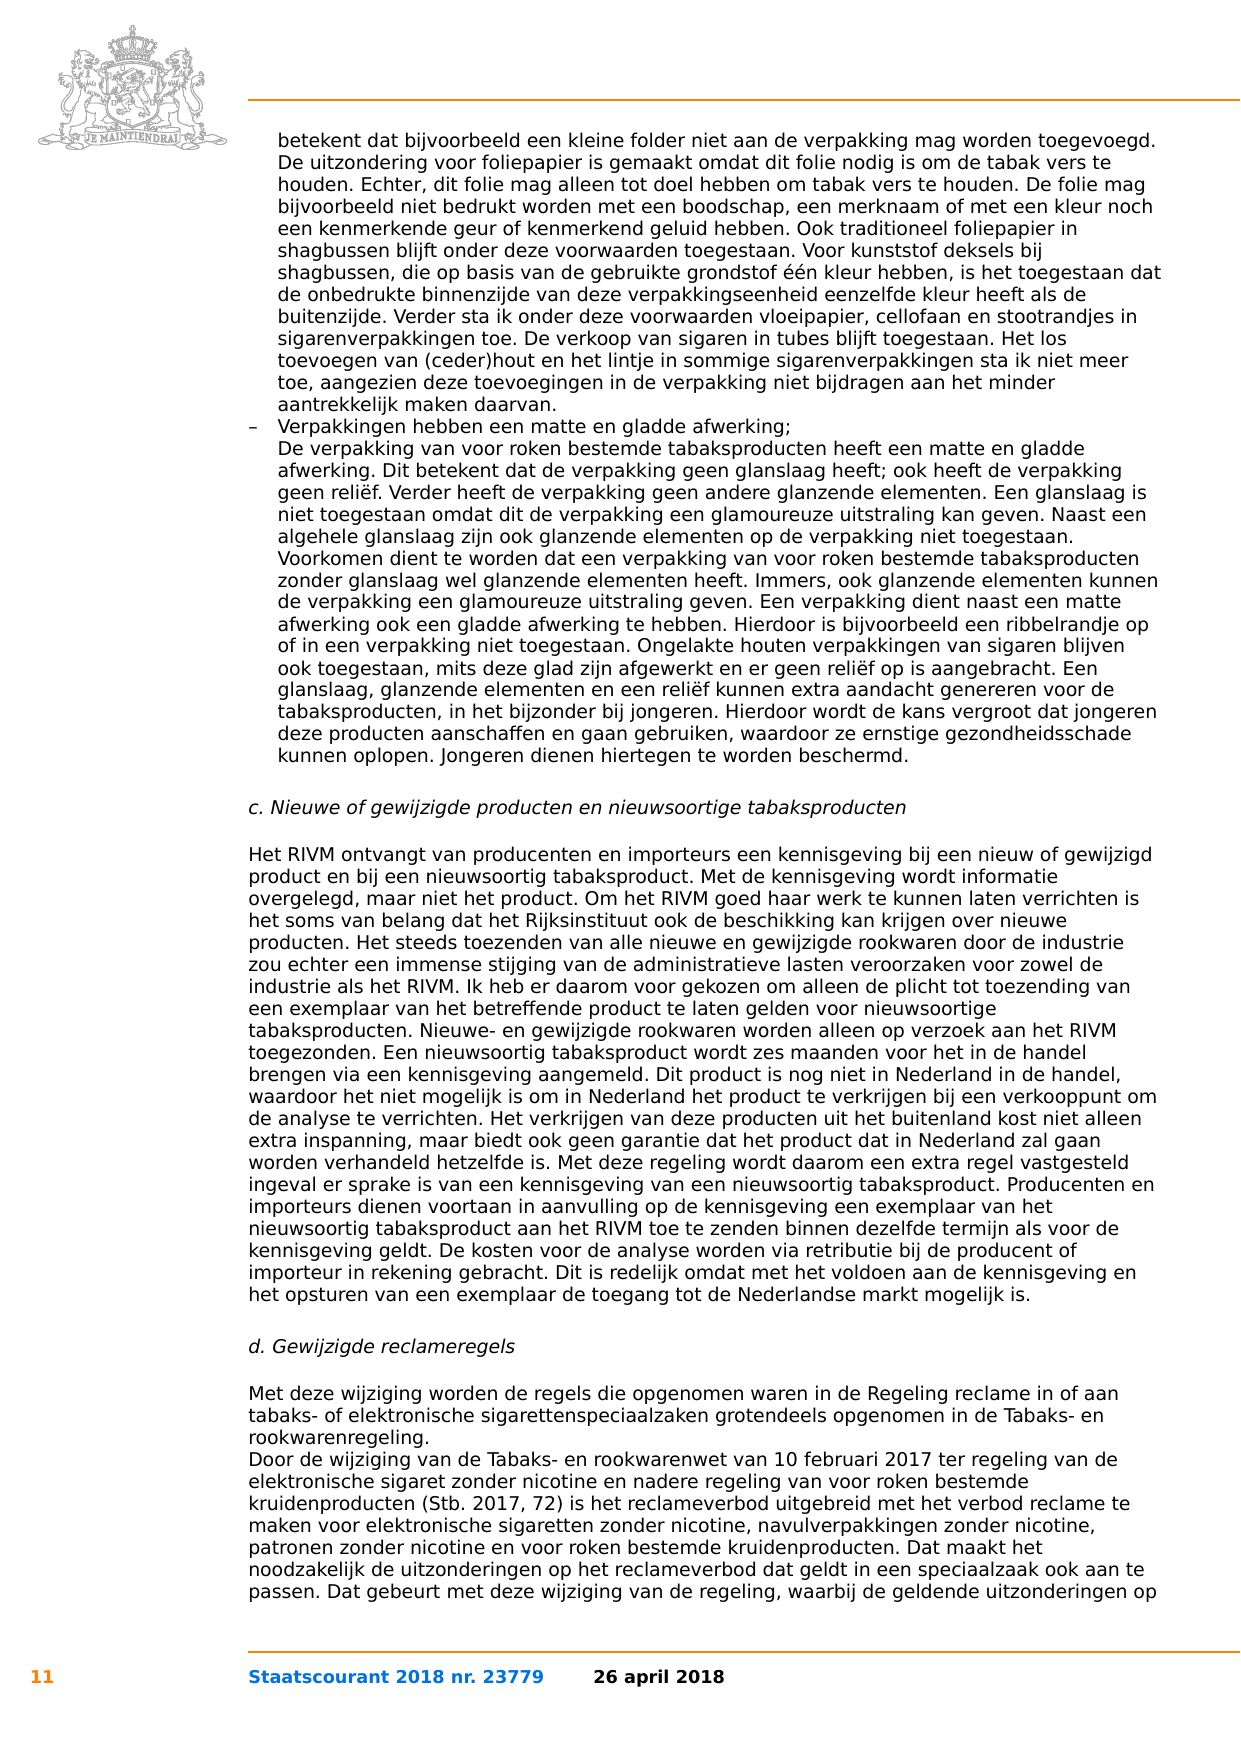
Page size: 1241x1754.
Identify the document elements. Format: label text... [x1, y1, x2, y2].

text betekent dat bijvoorbeeld een kleine folder niet aan de verpakking mag worden toegevoegd. De uitzondering voor foliepapier is gemaakt omdat dit folie nodig is om de tabak vers te houden. Echter, dit folie mag alleen tot doel hebben om tabak vers te houden. De folie mag bijvoorbeeld niet bedrukt worden met een boodschap, een merknaam of met een kleur noch een kenmerkende geur of kenmerkend geluid hebben. Ook traditioneel foliepapier in shagbussen blijft onder deze voorwaarden toegestaan. Voor kunststof deksels bij shagbussen, die op basis van de gebruikte grondstof één kleur hebben, is het toegestaan dat de onbedrukte binnenzijde van deze verpakkingseenheid eenzelfde kleur heeft als de buitenzijde. Verder sta ik onder deze voorwaarden vloeipapier, cellofaan en stootrandjes in sigarenverpakkingen toe. De verkoop van sigaren in tubes blijft toegestaan. Het los toevoegen van (ceder)hout en het lintje in sommige sigarenverpakkingen sta ik niet meer toe, aangezien deze toevoegingen in de verpakking niet bijdragen aan het minder aantrekkelijk maken daarvan. [277, 130, 1163, 416]
text – Verpakkingen hebben een matte en gladde afwerking; [248, 416, 1163, 438]
text Door de wijziging van de Tabaks- en rookwarenwet van 10 februari 2017 ter regeling van de elektronische sigaret zonder nicotine en nadere regeling van voor roken bestemde kruidenproducten (Stb. 2017, 72) is het reclameverbod uitgebreid met het verbod reclame te maken voor elektronische sigaretten zonder nicotine, navulverpakkingen zonder nicotine, patronen zonder nicotine en voor roken bestemde kruidenproducten. Dat maakt het noodzakelijk de uitzonderingen op het reclameverbod dat geldt in een speciaalzaak ook aan te passen. Dat gebeurt met deze wijziging van de regeling, waarbij de geldende uitzonderingen op [248, 1449, 1163, 1603]
text Het RIVM ontvangt van producenten en importeurs een kennisgeving bij een nieuw of gewijzigd product en bij een nieuwsoortig tabaksproduct. Met de kennisgeving wordt informatie overgelegd, maar niet het product. Om het RIVM goed haar werk te kunnen laten verrichten is het soms van belang dat het Rijksinstituut ook de beschikking kan krijgen over nieuwe producten. Het steeds toezenden van alle nieuwe en gewijzigde rookwaren door de industrie zou echter een immense stijging van de administratieve lasten veroorzaken voor zowel de industrie als het RIVM. Ik heb er daarom voor gekozen om alleen de plicht tot toezending van een exemplaar van het betreffende product te laten gelden voor nieuwsoortige tabaksproducten. Nieuwe- en gewijzigde rookwaren worden alleen op verzoek aan het RIVM toegezonden. Een nieuwsoortig tabaksproduct wordt zes maanden voor het in de handel brengen via een kennisgeving aangemeld. Dit product is nog niet in Nederland in de handel, waardoor het niet mogelijk is om in Nederland het product te verkrijgen bij een verkooppunt om de analyse te verrichten. Het verkrijgen van deze producten uit het buitenland kost niet alleen extra inspanning, maar biedt ook geen garantie dat het product dat in Nederland zal gaan worden verhandeld hetzelfde is. Met deze regeling wordt daarom een extra regel vastgesteld ingeval er sprake is van een kennisgeving van een nieuwsoortig tabaksproduct. Producenten en importeurs dienen voortaan in aanvulling op de kennisgeving een exemplaar van het nieuwsoortig tabaksproduct aan het RIVM toe te zenden binnen dezelfde termijn als voor de kennisgeving geldt. De kosten voor de analyse worden via retributie bij de producent of importeur in rekening gebracht. Dit is redelijk omdat met het voldoen aan de kennisgeving en het opsturen van een exemplaar de toegang tot de Nederlandse markt mogelijk is. [248, 844, 1163, 1306]
text Met deze wijziging worden de regels die opgenomen waren in de Regeling reclame in of aan tabaks- of elektronische sigarettenspeciaalzaken grotendeels opgenomen in de Tabaks- en rookwarenregeling. [248, 1383, 1163, 1449]
subtitle c. Nieuwe of gewijzigde producten en nieuwsoortige tabaksproducten [248, 797, 1163, 819]
text De verpakking van voor roken bestemde tabaksproducten heeft een matte en gladde afwerking. Dit betekent dat de verpakking geen glanslaag heeft; ook heeft de verpakking geen reliëf. Verder heeft de verpakking geen andere glanzende elementen. Een glanslaag is niet toegestaan omdat dit de verpakking een glamoureuze uitstraling kan geven. Naast een algehele glanslaag zijn ook glanzende elementen op de verpakking niet toegestaan. Voorkomen dient te worden dat een verpakking van voor roken bestemde tabaksproducten zonder glanslaag wel glanzende elementen heeft. Immers, ook glanzende elementen kunnen de verpakking een glamoureuze uitstraling geven. Een verpakking dient naast een matte afwerking ook een gladde afwerking te hebben. Hierdoor is bijvoorbeeld een ribbelrandje op of in een verpakking niet toegestaan. Ongelakte houten verpakkingen van sigaren blijven ook toegestaan, mits deze glad zijn afgewerkt en er geen reliëf op is aangebracht. Een glanslaag, glanzende elementen en een reliëf kunnen extra aandacht genereren voor de tabaksproducten, in het bijzonder bij jongeren. Hierdoor wordt de kans vergroot dat jongeren deze producten aanschaffen en gaan gebruiken, waardoor ze ernstige gezondheidsschade kunnen oplopen. Jongeren dienen hiertegen te worden beschermd. [277, 438, 1163, 767]
picture [38, 25, 227, 150]
subtitle d. Gewijzigde reclameregels [248, 1336, 1163, 1358]
